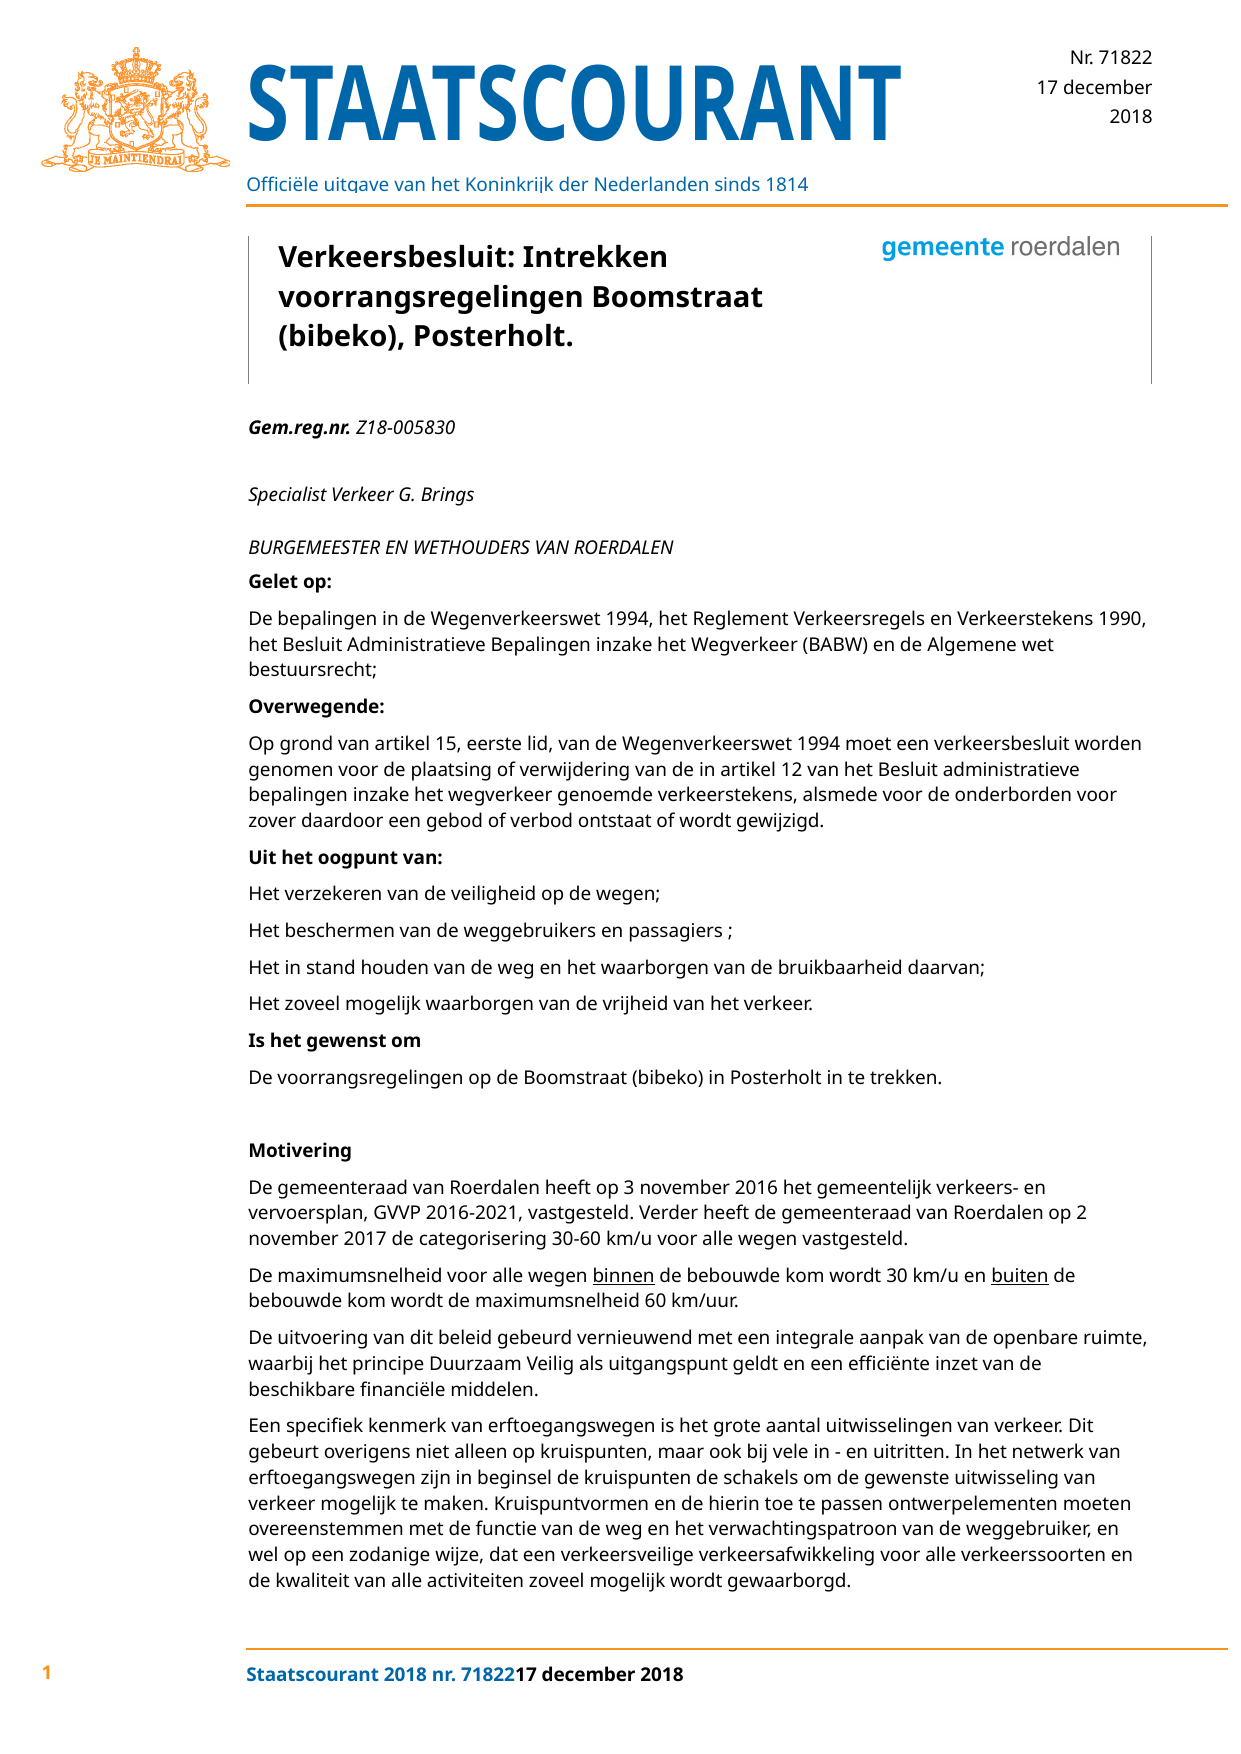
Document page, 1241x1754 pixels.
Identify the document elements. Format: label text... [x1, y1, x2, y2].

text Overwegende: [248, 693, 1152, 719]
text Gelet op: [248, 568, 1152, 594]
table_header [850, 236, 1151, 384]
table_header Verkeersbesluit: Intrekken voorrangsregelingen Boomstraat (bibeko), Posterholt. [249, 236, 850, 384]
text Het zoveel mogelijk waarborgen van de vrijheid van het verkeer. [248, 991, 1152, 1016]
text BURGEMEESTER EN WETHOUDERS VAN ROERDALEN [248, 534, 1152, 560]
text De gemeenteraad van Roerdalen heeft op 3 november 2016 het gemeentelijk verkeers- en vervoersplan, GVVP 2016-2021, vastgesteld. Verder heeft de gemeenteraad van Roerdalen op 2 november 2017 de categorisering 30-60 km/u voor alle wegen vastgesteld. [248, 1174, 1152, 1251]
text Specialist Verkeer G. Brings [248, 482, 1152, 507]
text Gem.reg.nr. Z18-005830 [248, 414, 1152, 440]
text Een specifiek kenmerk van erftoegangswegen is het grote aantal uitwisselingen van verkeer. Dit gebeurt overigens niet alleen op kruispunten, maar ook bij vele in - en uitritten. In het netwerk van erftoegangswegen zijn in beginsel de kruispunten de schakels om de gewenste uitwisseling van verkeer mogelijk te maken. Kruispuntvormen en de hierin toe te passen ontwerpelementen moeten overeenstemmen met de functie van de weg en het verwachtingspatroon van de weggebruiker, en wel op een zodanige wijze, dat een verkeersveilige verkeersafwikkeling voor alle verkeerssoorten en de kwaliteit van alle activiteiten zoveel mogelijk wordt gewaarborgd. [248, 1412, 1152, 1593]
text De uitvoering van dit beleid gebeurd vernieuwend met een integrale aanpak van de openbare ruimte, waarbij het principe Duurzaam Veilig als uitgangspunt geldt en een efficiënte inzet van de beschikbare financiële middelen. [248, 1324, 1152, 1402]
text Het in stand houden van de weg en het waarborgen van de bruikbaarheid daarvan; [248, 954, 1152, 979]
text Is het gewenst om [248, 1027, 1152, 1053]
picture [882, 254, 891, 261]
picture [41, 47, 231, 172]
text Het beschermen van de weggebruikers en passagiers ; [248, 917, 1152, 943]
text Uit het oogpunt van: [248, 844, 1152, 869]
text Het verzekeren van de veiligheid op de wegen; [248, 881, 1152, 906]
picture [882, 236, 1119, 261]
text Motivering [248, 1137, 1152, 1163]
text Op grond van artikel 15, eerste lid, van de Wegenverkeerswet 1994 moet een verkeersbesluit worden genomen voor de plaatsing of verwijdering van de in artikel 12 van het Besluit administratieve bepalingen inzake het wegverkeer genoemde verkeerstekens, alsmede voor de onderborden voor zover daardoor een gebod of verbod ontstaat of wordt gewijzigd. [248, 730, 1152, 833]
text De maximumsnelheid voor alle wegen binnen de bebouwde kom wordt 30 km/u en buiten de bebouwde kom wordt de maximumsnelheid 60 km/uur. [248, 1262, 1152, 1313]
text De voorrangsregelingen op de Boomstraat (bibeko) in Posterholt in te trekken. [248, 1064, 1152, 1089]
text De bepalingen in de Wegenverkeerswet 1994, het Reglement Verkeersregels en Verkeerstekens 1990, het Besluit Administratieve Bepalingen inzake het Wegverkeer (BABW) en de Algemene wet bestuursrecht; [248, 605, 1152, 682]
